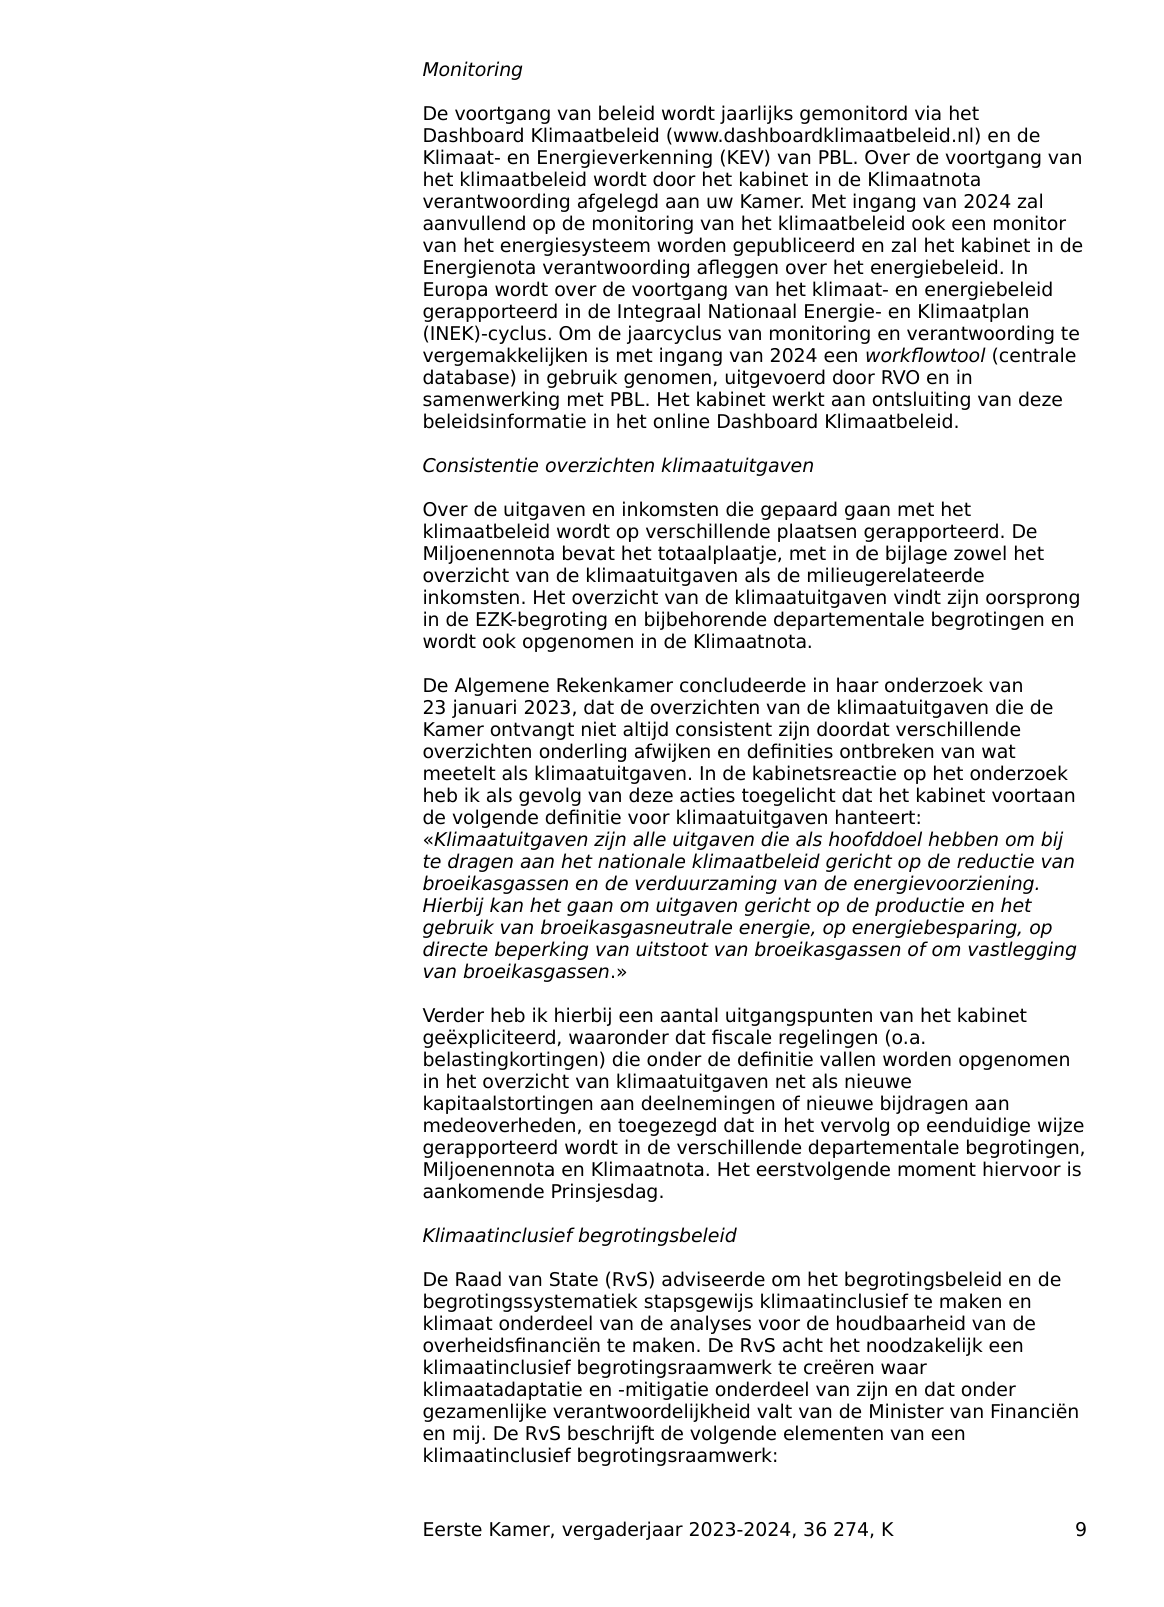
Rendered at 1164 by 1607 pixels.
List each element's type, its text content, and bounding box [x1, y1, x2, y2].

subtitle Klimaatinclusief begrotingsbeleid [422, 1225, 1087, 1247]
text De Raad van State (RvS) adviseerde om het begrotingsbeleid en de begrotingssystematiek stapsgewijs klimaatinclusief te maken en klimaat onderdeel van de analyses voor de houdbaarheid van de overheidsfinanciën te maken. De RvS acht het noodzakelijk een klimaatinclusief begrotingsraamwerk te creëren waar klimaatadaptatie en -mitigatie onderdeel van zijn en dat onder gezamenlijke verantwoordelijkheid valt van de Minister van Financiën en mij. De RvS beschrijft de volgende elementen van een klimaatinclusief begrotingsraamwerk: [422, 1269, 1087, 1467]
subtitle Consistentie overzichten klimaatuitgaven [422, 455, 1087, 477]
text De Algemene Rekenkamer concludeerde in haar onderzoek van 23 januari 2023, dat de overzichten van de klimaatuitgaven die de Kamer ontvangt niet altijd consistent zijn doordat verschillende overzichten onderling afwijken en definities ontbreken van wat meetelt als klimaatuitgaven. In de kabinetsreactie op het onderzoek heb ik als gevolg van deze acties toegelicht dat het kabinet voortaan de volgende definitie voor klimaatuitgaven hanteert: «Klimaatuitgaven zijn alle uitgaven die als hoofddoel hebben om bij te dragen aan het nationale klimaatbeleid gericht op de reductie van broeikasgassen en de verduurzaming van de energievoorziening. Hierbij kan het gaan om uitgaven gericht op de productie en het gebruik van broeikasgasneutrale energie, op energiebesparing, op directe beperking van uitstoot van broeikasgassen of om vastlegging van broeikasgassen.» [422, 675, 1087, 983]
text Verder heb ik hierbij een aantal uitgangspunten van het kabinet geëxpliciteerd, waaronder dat fiscale regelingen (o.a. belastingkortingen) die onder de definitie vallen worden opgenomen in het overzicht van klimaatuitgaven net als nieuwe kapitaalstortingen aan deelnemingen of nieuwe bijdragen aan medeoverheden, en toegezegd dat in het vervolg op eenduidige wijze gerapporteerd wordt in de verschillende departementale begrotingen, Miljoenennota en Klimaatnota. Het eerstvolgende moment hiervoor is aankomende Prinsjesdag. [422, 1005, 1087, 1203]
subtitle Monitoring [422, 59, 1087, 81]
text De voortgang van beleid wordt jaarlijks gemonitord via het Dashboard Klimaatbeleid (www.dashboardklimaatbeleid.nl) en de Klimaat- en Energieverkenning (KEV) van PBL. Over de voortgang van het klimaatbeleid wordt door het kabinet in de Klimaatnota verantwoording afgelegd aan uw Kamer. Met ingang van 2024 zal aanvullend op de monitoring van het klimaatbeleid ook een monitor van het energiesysteem worden gepubliceerd en zal het kabinet in de Energienota verantwoording afleggen over het energiebeleid. In Europa wordt over de voortgang van het klimaat- en energiebeleid gerapporteerd in de Integraal Nationaal Energie- en Klimaatplan (INEK)-cyclus. Om de jaarcyclus van monitoring en verantwoording te vergemakkelijken is met ingang van 2024 een workflowtool (centrale database) in gebruik genomen, uitgevoerd door RVO en in samenwerking met PBL. Het kabinet werkt aan ontsluiting van deze beleidsinformatie in het online Dashboard Klimaatbeleid. [422, 103, 1087, 433]
text Over de uitgaven en inkomsten die gepaard gaan met het klimaatbeleid wordt op verschillende plaatsen gerapporteerd. De Miljoenennota bevat het totaalplaatje, met in de bijlage zowel het overzicht van de klimaatuitgaven als de milieugerelateerde inkomsten. Het overzicht van de klimaatuitgaven vindt zijn oorsprong in de EZK-begroting en bijbehorende departementale begrotingen en wordt ook opgenomen in de Klimaatnota. [422, 499, 1087, 653]
